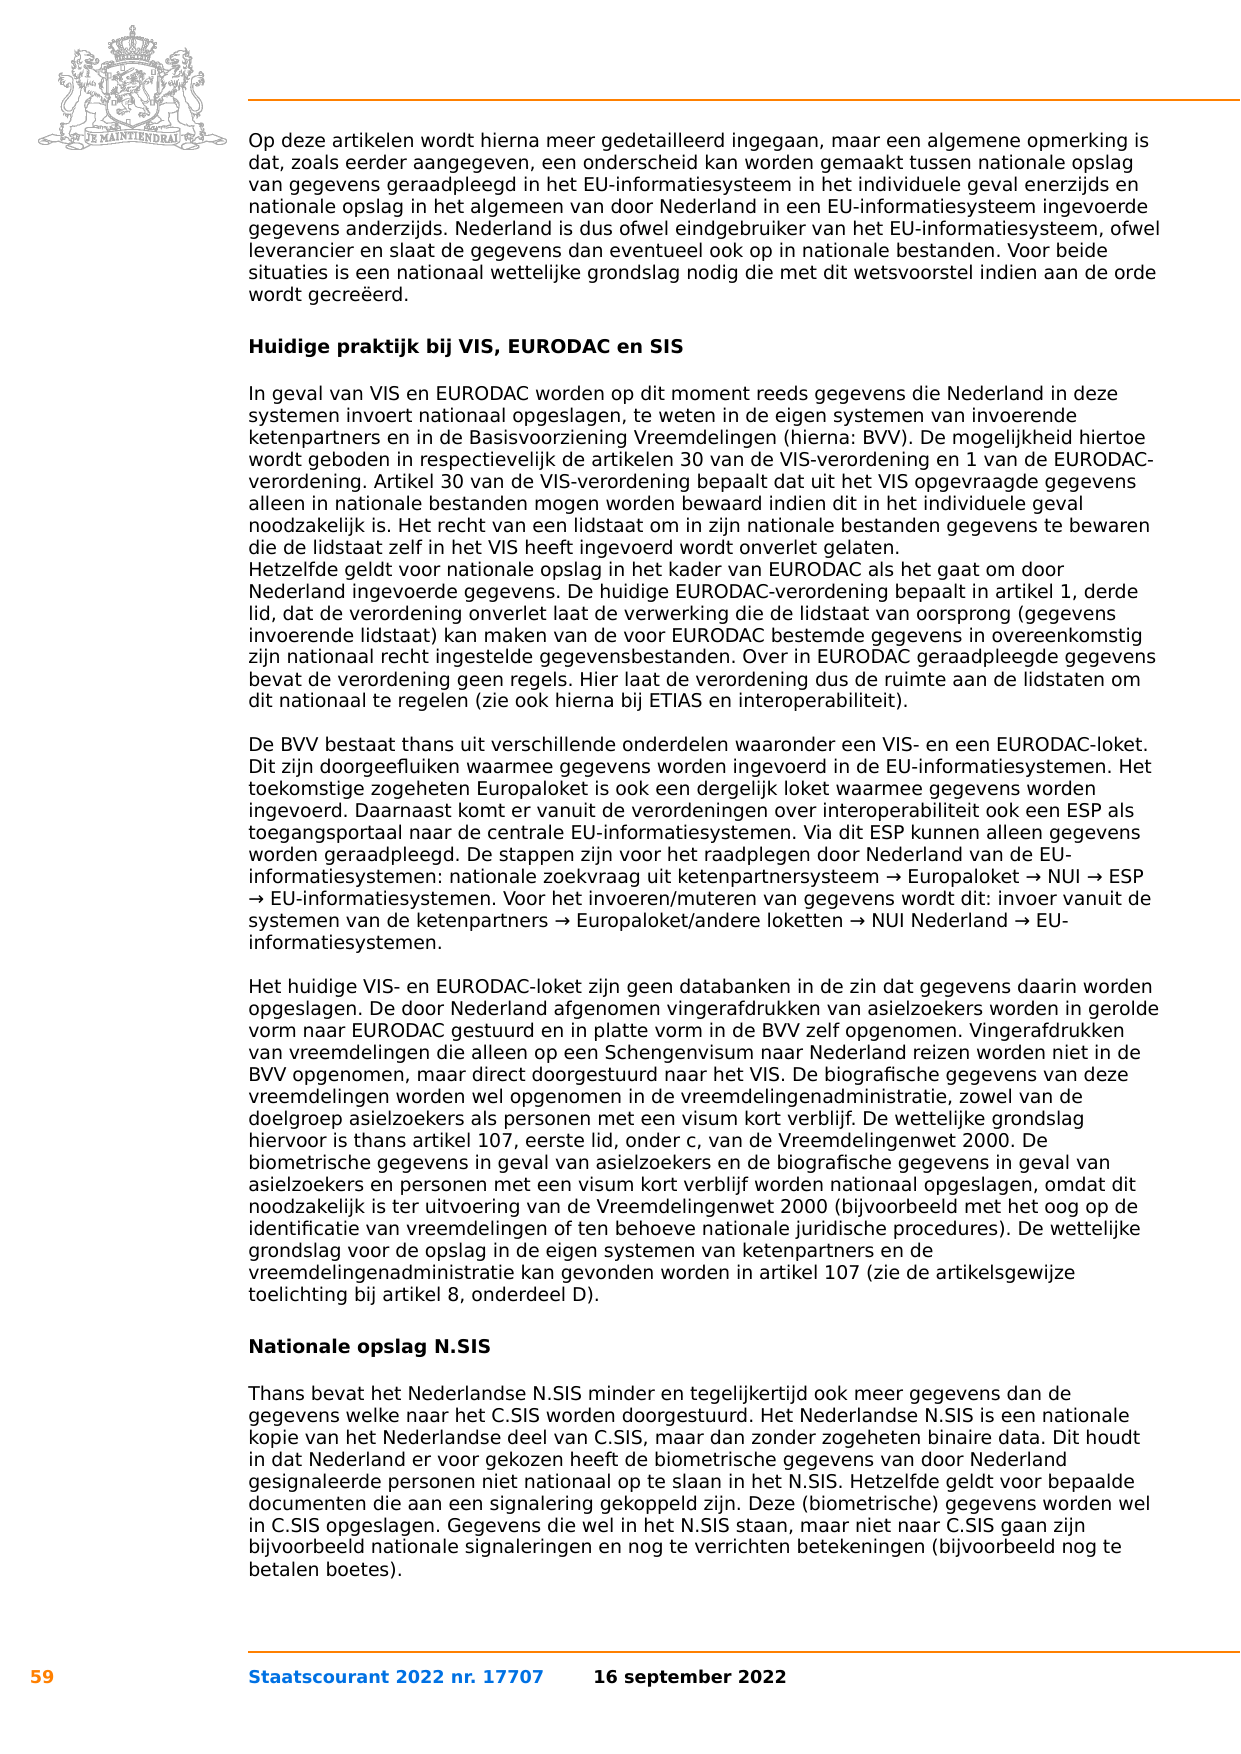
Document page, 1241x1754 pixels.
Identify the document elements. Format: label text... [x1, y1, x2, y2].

text De BVV bestaat thans uit verschillende onderdelen waaronder een VIS- en een EURODAC-loket. Dit zijn doorgeefluiken waarmee gegevens worden ingevoerd in de EU-informatiesystemen. Het toekomstige zogeheten Europaloket is ook een dergelijk loket waarmee gegevens worden ingevoerd. Daarnaast komt er vanuit de verordeningen over interoperabiliteit ook een ESP als toegangsportaal naar de centrale EU-informatiesystemen. Via dit ESP kunnen alleen gegevens worden geraadpleegd. De stappen zijn voor het raadplegen door Nederland van de EU-informatiesystemen: nationale zoekvraag uit ketenpartnersysteem → Europaloket → NUI → ESP → EU-informatiesystemen. Voor het invoeren/muteren van gegevens wordt dit: invoer vanuit de systemen van de ketenpartners → Europaloket/andere loketten → NUI Nederland → EU-informatiesystemen. [248, 734, 1163, 954]
text In geval van VIS en EURODAC worden op dit moment reeds gegevens die Nederland in deze systemen invoert nationaal opgeslagen, te weten in de eigen systemen van invoerende ketenpartners en in de Basisvoorziening Vreemdelingen (hierna: BVV). De mogelijkheid hiertoe wordt geboden in respectievelijk de artikelen 30 van de VIS-verordening en 1 van de EURODAC-verordening. Artikel 30 van de VIS-verordening bepaalt dat uit het VIS opgevraagde gegevens alleen in nationale bestanden mogen worden bewaard indien dit in het individuele geval noodzakelijk is. Het recht van een lidstaat om in zijn nationale bestanden gegevens te bewaren die de lidstaat zelf in het VIS heeft ingevoerd wordt onverlet gelaten. [248, 383, 1163, 558]
subtitle Huidige praktijk bij VIS, EURODAC en SIS [248, 336, 1163, 358]
picture [38, 25, 227, 150]
subtitle Nationale opslag N.SIS [248, 1336, 1163, 1358]
text Thans bevat het Nederlandse N.SIS minder en tegelijkertijd ook meer gegevens dan de gegevens welke naar het C.SIS worden doorgestuurd. Het Nederlandse N.SIS is een nationale kopie van het Nederlandse deel van C.SIS, maar dan zonder zogeheten binaire data. Dit houdt in dat Nederland er voor gekozen heeft de biometrische gegevens van door Nederland gesignaleerde personen niet nationaal op te slaan in het N.SIS. Hetzelfde geldt voor bepaalde documenten die aan een signalering gekoppeld zijn. Deze (biometrische) gegevens worden wel in C.SIS opgeslagen. Gegevens die wel in het N.SIS staan, maar niet naar C.SIS gaan zijn bijvoorbeeld nationale signaleringen en nog te verrichten betekeningen (bijvoorbeeld nog te betalen boetes). [248, 1383, 1163, 1580]
text Op deze artikelen wordt hierna meer gedetailleerd ingegaan, maar een algemene opmerking is dat, zoals eerder aangegeven, een onderscheid kan worden gemaakt tussen nationale opslag van gegevens geraadpleegd in het EU-informatiesysteem in het individuele geval enerzijds en nationale opslag in het algemeen van door Nederland in een EU-informatiesysteem ingevoerde gegevens anderzijds. Nederland is dus ofwel eindgebruiker van het EU-informatiesysteem, ofwel leverancier en slaat de gegevens dan eventueel ook op in nationale bestanden. Voor beide situaties is een nationaal wettelijke grondslag nodig die met dit wetsvoorstel indien aan de orde wordt gecreëerd. [248, 130, 1163, 306]
text Hetzelfde geldt voor nationale opslag in het kader van EURODAC als het gaat om door Nederland ingevoerde gegevens. De huidige EURODAC-verordening bepaalt in artikel 1, derde lid, dat de verordening onverlet laat de verwerking die de lidstaat van oorsprong (gegevens invoerende lidstaat) kan maken van de voor EURODAC bestemde gegevens in overeenkomstig zijn nationaal recht ingestelde gegevensbestanden. Over in EURODAC geraadpleegde gegevens bevat de verordening geen regels. Hier laat de verordening dus de ruimte aan de lidstaten om dit nationaal te regelen (zie ook hierna bij ETIAS en interoperabiliteit). [248, 558, 1163, 712]
text Het huidige VIS- en EURODAC-loket zijn geen databanken in de zin dat gegevens daarin worden opgeslagen. De door Nederland afgenomen vingerafdrukken van asielzoekers worden in gerolde vorm naar EURODAC gestuurd en in platte vorm in de BVV zelf opgenomen. Vingerafdrukken van vreemdelingen die alleen op een Schengenvisum naar Nederland reizen worden niet in de BVV opgenomen, maar direct doorgestuurd naar het VIS. De biografische gegevens van deze vreemdelingen worden wel opgenomen in de vreemdelingenadministratie, zowel van de doelgroep asielzoekers als personen met een visum kort verblijf. De wettelijke grondslag hiervoor is thans artikel 107, eerste lid, onder c, van de Vreemdelingenwet 2000. De biometrische gegevens in geval van asielzoekers en de biografische gegevens in geval van asielzoekers en personen met een visum kort verblijf worden nationaal opgeslagen, omdat dit noodzakelijk is ter uitvoering van de Vreemdelingenwet 2000 (bijvoorbeeld met het oog op de identificatie van vreemdelingen of ten behoeve nationale juridische procedures). De wettelijke grondslag voor de opslag in de eigen systemen van ketenpartners en de vreemdelingenadministratie kan gevonden worden in artikel 107 (zie de artikelsgewijze toelichting bij artikel 8, onderdeel D). [248, 976, 1163, 1306]
